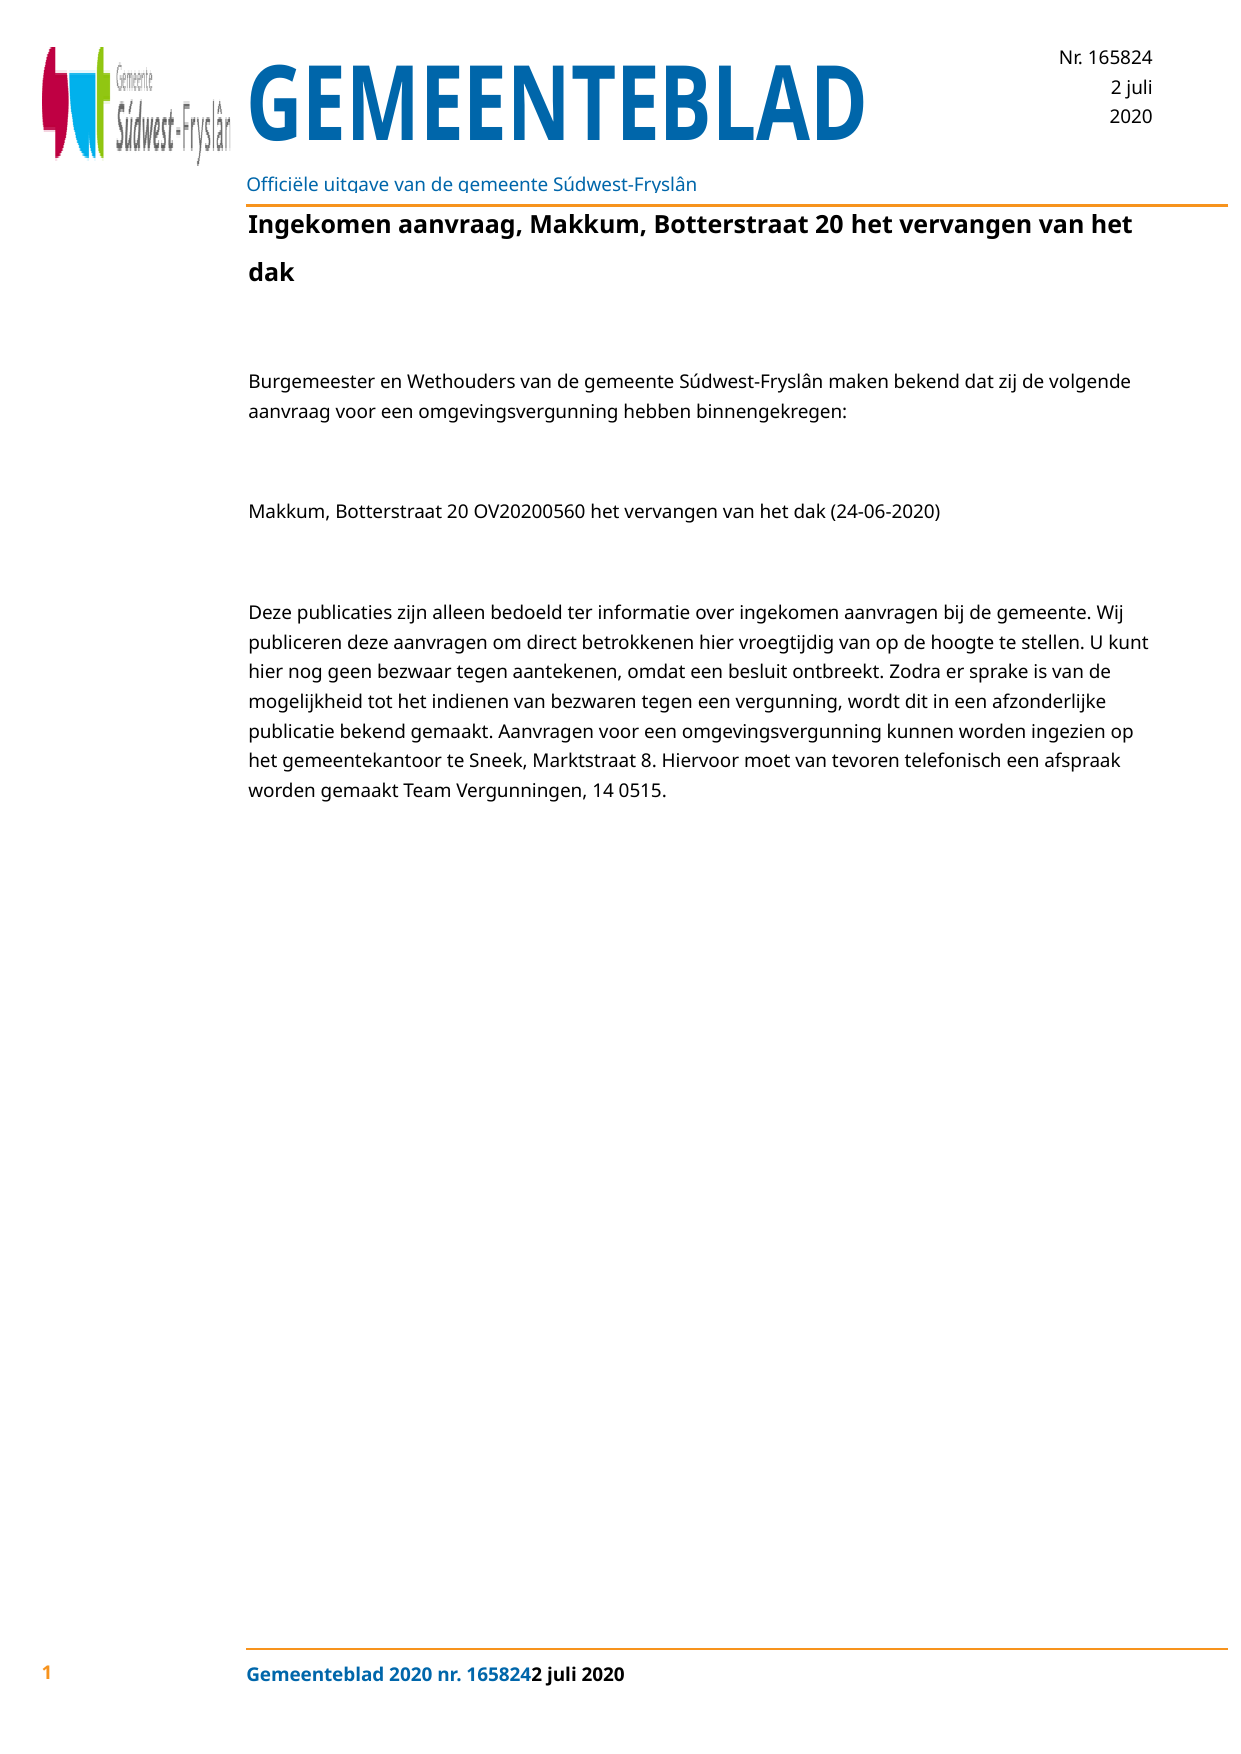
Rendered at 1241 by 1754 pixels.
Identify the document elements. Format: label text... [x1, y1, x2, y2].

text Ingekomen aanvraag, Makkum, Botterstraat 20 het vervangen van het dak [248, 207, 1152, 288]
picture [41, 47, 231, 172]
text Deze publicaties zijn alleen bedoeld ter informatie over ingekomen aanvragen bij de gemeente. Wij publiceren deze aanvragen om direct betrokkenen hier vroegtijdig van op de hoogte te stellen. U kunt hier nog geen bezwaar tegen aantekenen, omdat een besluit ontbreekt. Zodra er sprake is van de mogelijkheid tot het indienen van bezwaren tegen een vergunning, wordt dit in een afzonderlijke publicatie bekend gemaakt. Aanvragen voor een omgevingsvergunning kunnen worden ingezien op het gemeentekantoor te Sneek, Marktstraat 8. Hiervoor moet van tevoren telefonisch een afspraak worden gemaakt Team Vergunningen, 14 0515. [248, 599, 1152, 803]
text Burgemeester en Wethouders van de gemeente Súdwest-Fryslân maken bekend dat zij de volgende aanvraag voor een omgevingsvergunning hebben binnengekregen: [248, 368, 1152, 424]
text Makkum, Botterstraat 20 OV20200560 het vervangen van het dak (24-06-2020) [248, 499, 1152, 524]
